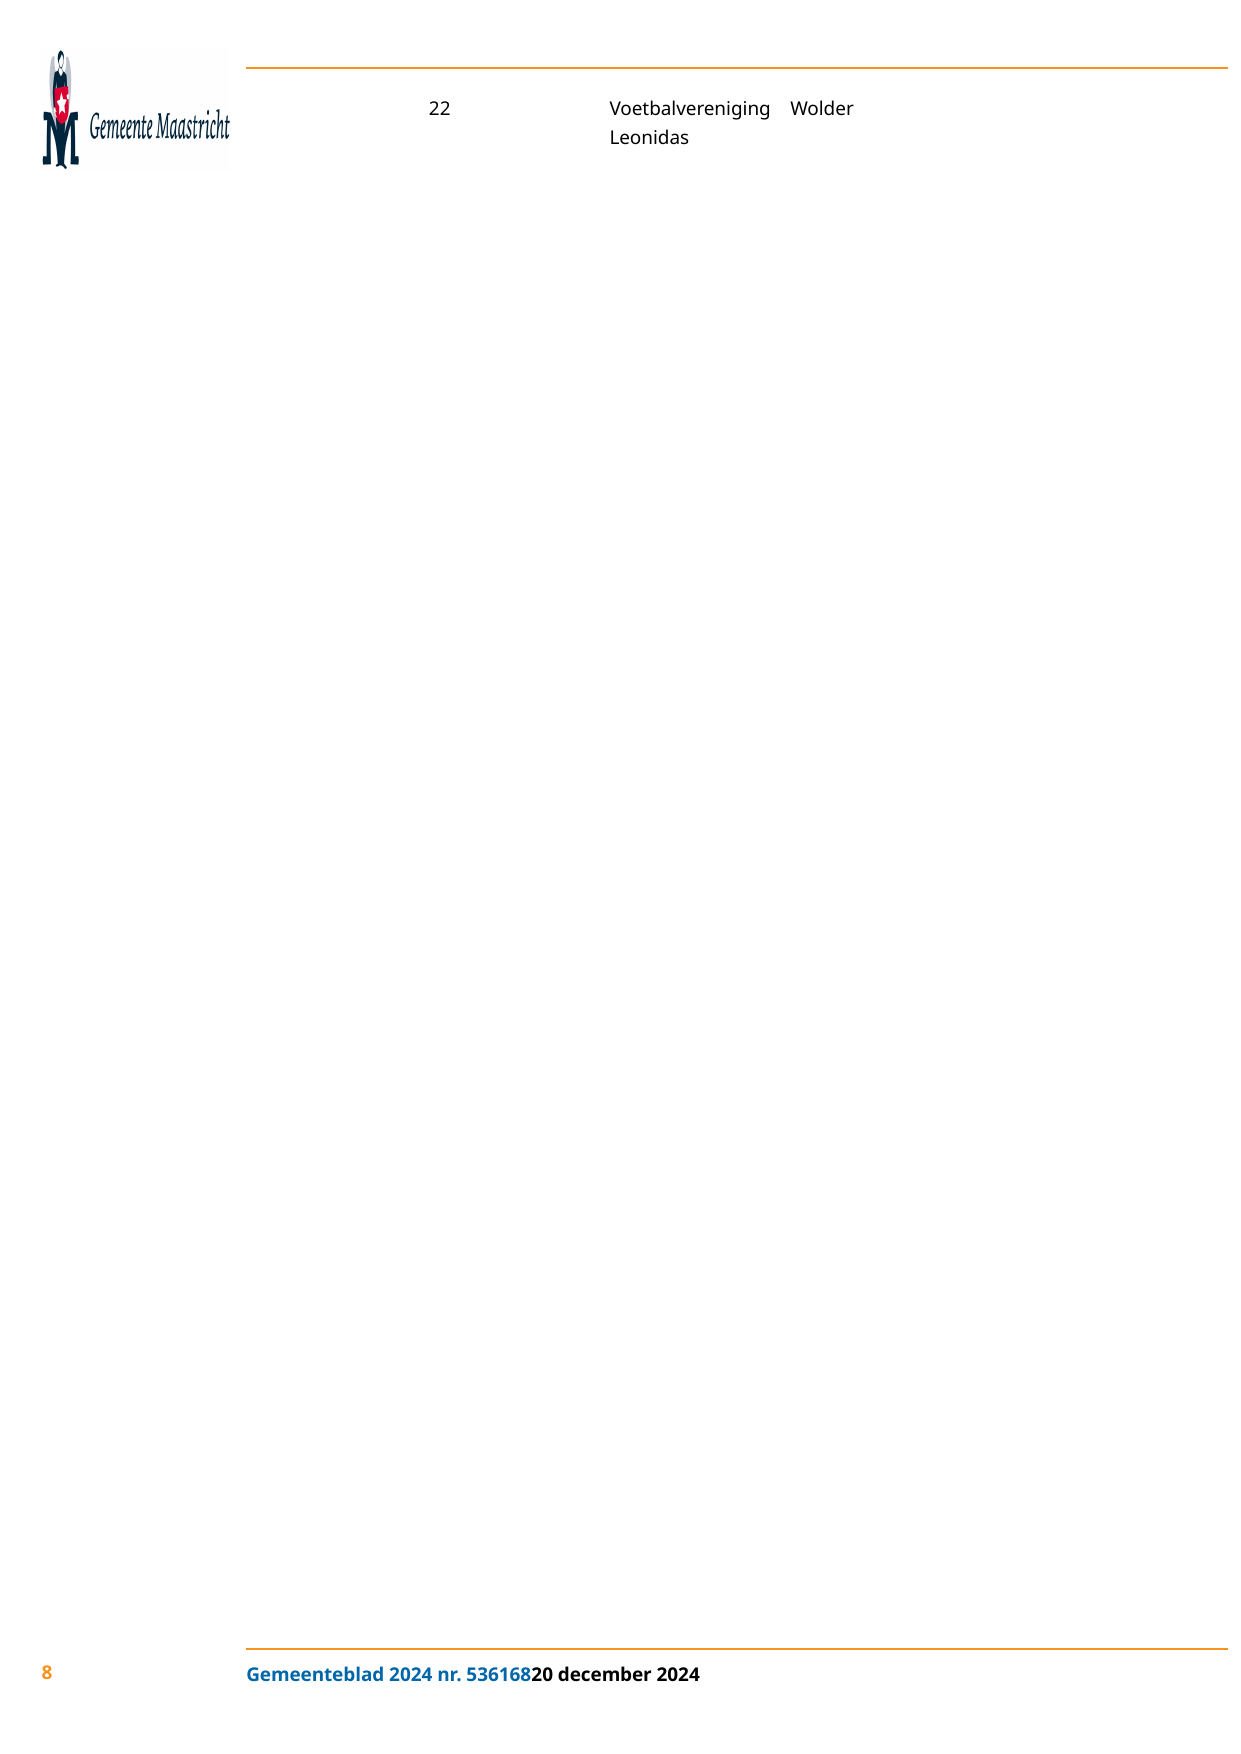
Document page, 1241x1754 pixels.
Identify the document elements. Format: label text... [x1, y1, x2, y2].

picture [41, 47, 231, 172]
table_cell [971, 95, 1152, 150]
table_cell 22 [429, 95, 609, 150]
table_cell Wolder [790, 95, 971, 150]
table_cell Voetbalvereniging Leonidas [609, 95, 790, 150]
table_cell [248, 95, 429, 150]
